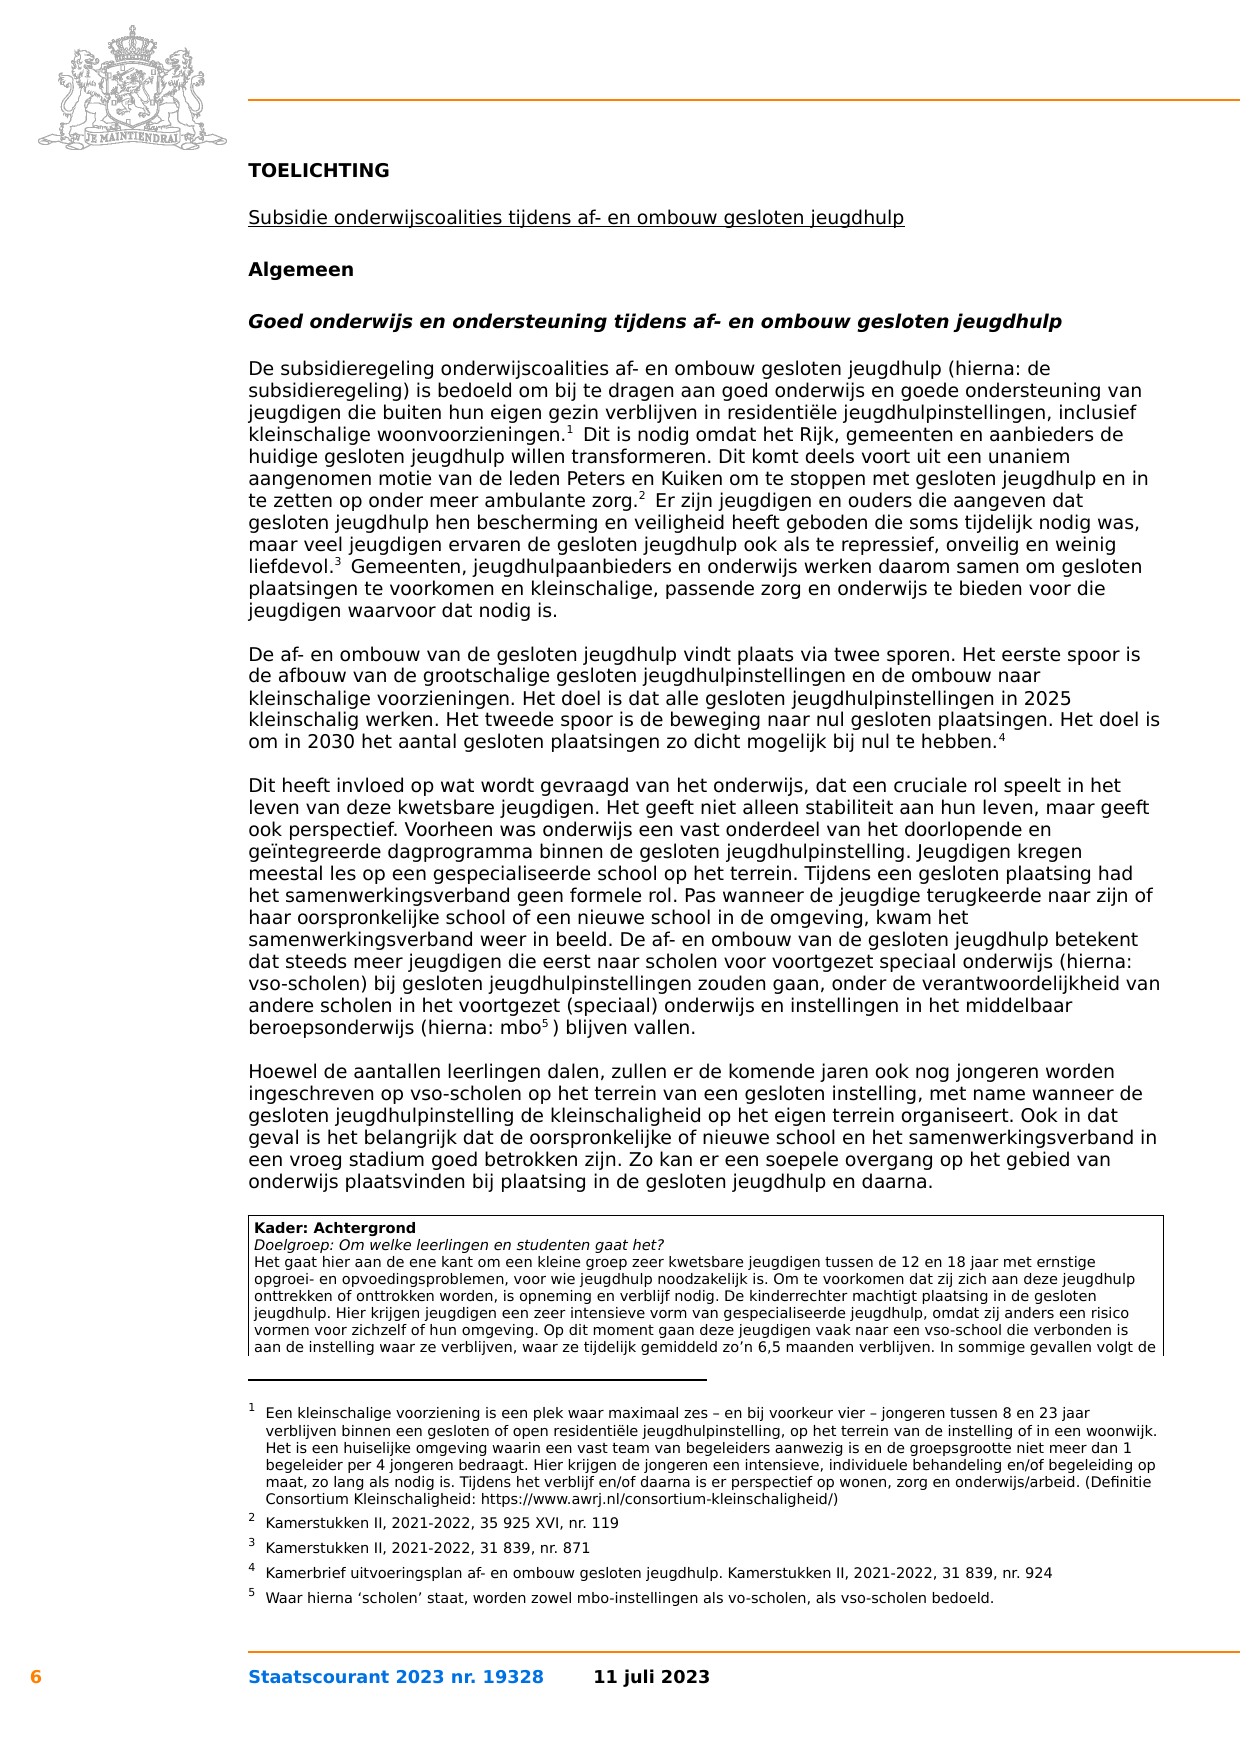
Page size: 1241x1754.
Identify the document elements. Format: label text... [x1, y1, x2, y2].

text Hoewel de aantallen leerlingen dalen, zullen er de komende jaren ook nog jongeren worden ingeschreven op vso-scholen op het terrein van een gesloten instelling, met name wanneer de gesloten jeugdhulpinstelling de kleinschaligheid op het eigen terrein organiseert. Ook in dat geval is het belangrijk dat de oorspronkelijke of nieuwe school en het samenwerkingsverband in een vroeg stadium goed betrokken zijn. Zo kan er een soepele overgang op het gebied van onderwijs plaatsvinden bij plaatsing in de gesloten jeugdhulp en daarna. [248, 1061, 1163, 1193]
subtitle Algemeen [248, 259, 1163, 281]
subtitle Goed onderwijs en ondersteuning tijdens af- en ombouw gesloten jeugdhulp [248, 311, 1163, 333]
picture [38, 25, 227, 150]
text Waar hierna ‘scholen’ staat, worden zowel mbo-instellingen als vo-scholen, als vso-scholen bedoeld. [248, 1586, 1163, 1608]
text Een kleinschalige voorziening is een plek waar maximaal zes – en bij voorkeur vier – jongeren tussen 8 en 23 jaar verblijven binnen een gesloten of open residentiële jeugdhulpinstelling, op het terrein van de instelling of in een woonwijk. Het is een huiselijke omgeving waarin een vast team van begeleiders aanwezig is en de groepsgrootte niet meer dan 1 begeleider per 4 jongeren bedraagt. Hier krijgen de jongeren een intensieve, individuele behandeling en/of begeleiding op maat, zo lang als nodig is. Tijdens het verblijf en/of daarna is er perspectief op wonen, zorg en onderwijs/arbeid. (Definitie Consortium Kleinschaligheid: https://www.awrj.nl/consortium-kleinschaligheid/) [248, 1401, 1163, 1508]
table_header Kader: Achtergrond Doelgroep: Om welke leerlingen en studenten gaat het? Het gaat hier aan de ene kant om een kleine groep zeer kwetsbare jeugdigen tussen de 12 en 18 jaar met ernstige opgroei- en opvoedingsproblemen, voor wie jeugdhulp noodzakelijk is. Om te voorkomen dat zij zich aan deze jeugdhulp onttrekken of onttrokken worden, is opneming en verblijf nodig. De kinderrechter machtigt plaatsing in de gesloten jeugdhulp. Hier krijgen jeugdigen een zeer intensieve vorm van gespecialiseerde jeugdhulp, omdat zij anders een risico vormen voor zichzelf of hun omgeving. Op dit moment gaan deze jeugdigen vaak naar een vso-school die verbonden is aan de instelling waar ze verblijven, waar ze tijdelijk gemiddeld zo’n 6,5 maanden verblijven. In sommige gevallen volgt de [249, 1216, 1163, 1356]
text Kamerstukken II, 2021-2022, 35 925 XVI, nr. 119 [248, 1511, 1163, 1533]
text De af- en ombouw van de gesloten jeugdhulp vindt plaats via twee sporen. Het eerste spoor is de afbouw van de grootschalige gesloten jeugdhulpinstellingen en de ombouw naar kleinschalige voorzieningen. Het doel is dat alle gesloten jeugdhulpinstellingen in 2025 kleinschalig werken. Het tweede spoor is de beweging naar nul gesloten plaatsingen. Het doel is om in 2030 het aantal gesloten plaatsingen zo dicht mogelijk bij nul te hebben. [248, 643, 1163, 753]
text Dit heeft invloed op wat wordt gevraagd van het onderwijs, dat een cruciale rol speelt in het leven van deze kwetsbare jeugdigen. Het geeft niet alleen stabiliteit aan hun leven, maar geeft ook perspectief. Voorheen was onderwijs een vast onderdeel van het doorlopende en geïntegreerde dagprogramma binnen de gesloten jeugdhulpinstelling. Jeugdigen kregen meestal les op een gespecialiseerde school op het terrein. Tijdens een gesloten plaatsing had het samenwerkingsverband geen formele rol. Pas wanneer de jeugdige terugkeerde naar zijn of haar oorspronkelijke school of een nieuwe school in de omgeving, kwam het samenwerkingsverband weer in beeld. De af- en ombouw van de gesloten jeugdhulp betekent dat steeds meer jeugdigen die eerst naar scholen voor voortgezet speciaal onderwijs (hierna: vso-scholen) bij gesloten jeugdhulpinstellingen zouden gaan, onder de verantwoordelijkheid van andere scholen in het voortgezet (speciaal) onderwijs en instellingen in het middelbaar beroepsonderwijs (hierna: mbo) blijven vallen. [248, 775, 1163, 1039]
subtitle TOELICHTING [248, 160, 1163, 182]
text Kamerstukken II, 2021-2022, 31 839, nr. 871 [248, 1536, 1163, 1558]
text De subsidieregeling onderwijscoalities af- en ombouw gesloten jeugdhulp (hierna: de subsidieregeling) is bedoeld om bij te dragen aan goed onderwijs en goede ondersteuning van jeugdigen die buiten hun eigen gezin verblijven in residentiële jeugdhulpinstellingen, inclusief kleinschalige woonvoorzieningen. Dit is nodig omdat het Rijk, gemeenten en aanbieders de huidige gesloten jeugdhulp willen transformeren. Dit komt deels voort uit een unaniem aangenomen motie van de leden Peters en Kuiken om te stoppen met gesloten jeugdhulp en in te zetten op onder meer ambulante zorg. Er zijn jeugdigen en ouders die aangeven dat gesloten jeugdhulp hen bescherming en veiligheid heeft geboden die soms tijdelijk nodig was, maar veel jeugdigen ervaren de gesloten jeugdhulp ook als te repressief, onveilig en weinig liefdevol. Gemeenten, jeugdhulpaanbieders en onderwijs werken daarom samen om gesloten plaatsingen te voorkomen en kleinschalige, passende zorg en onderwijs te bieden voor die jeugdigen waarvoor dat nodig is. [248, 358, 1163, 622]
text Subsidie onderwijscoalities tijdens af- en ombouw gesloten jeugdhulp [248, 207, 1163, 229]
text Kamerbrief uitvoeringsplan af- en ombouw gesloten jeugdhulp. Kamerstukken II, 2021-2022, 31 839, nr. 924 [248, 1561, 1163, 1583]
